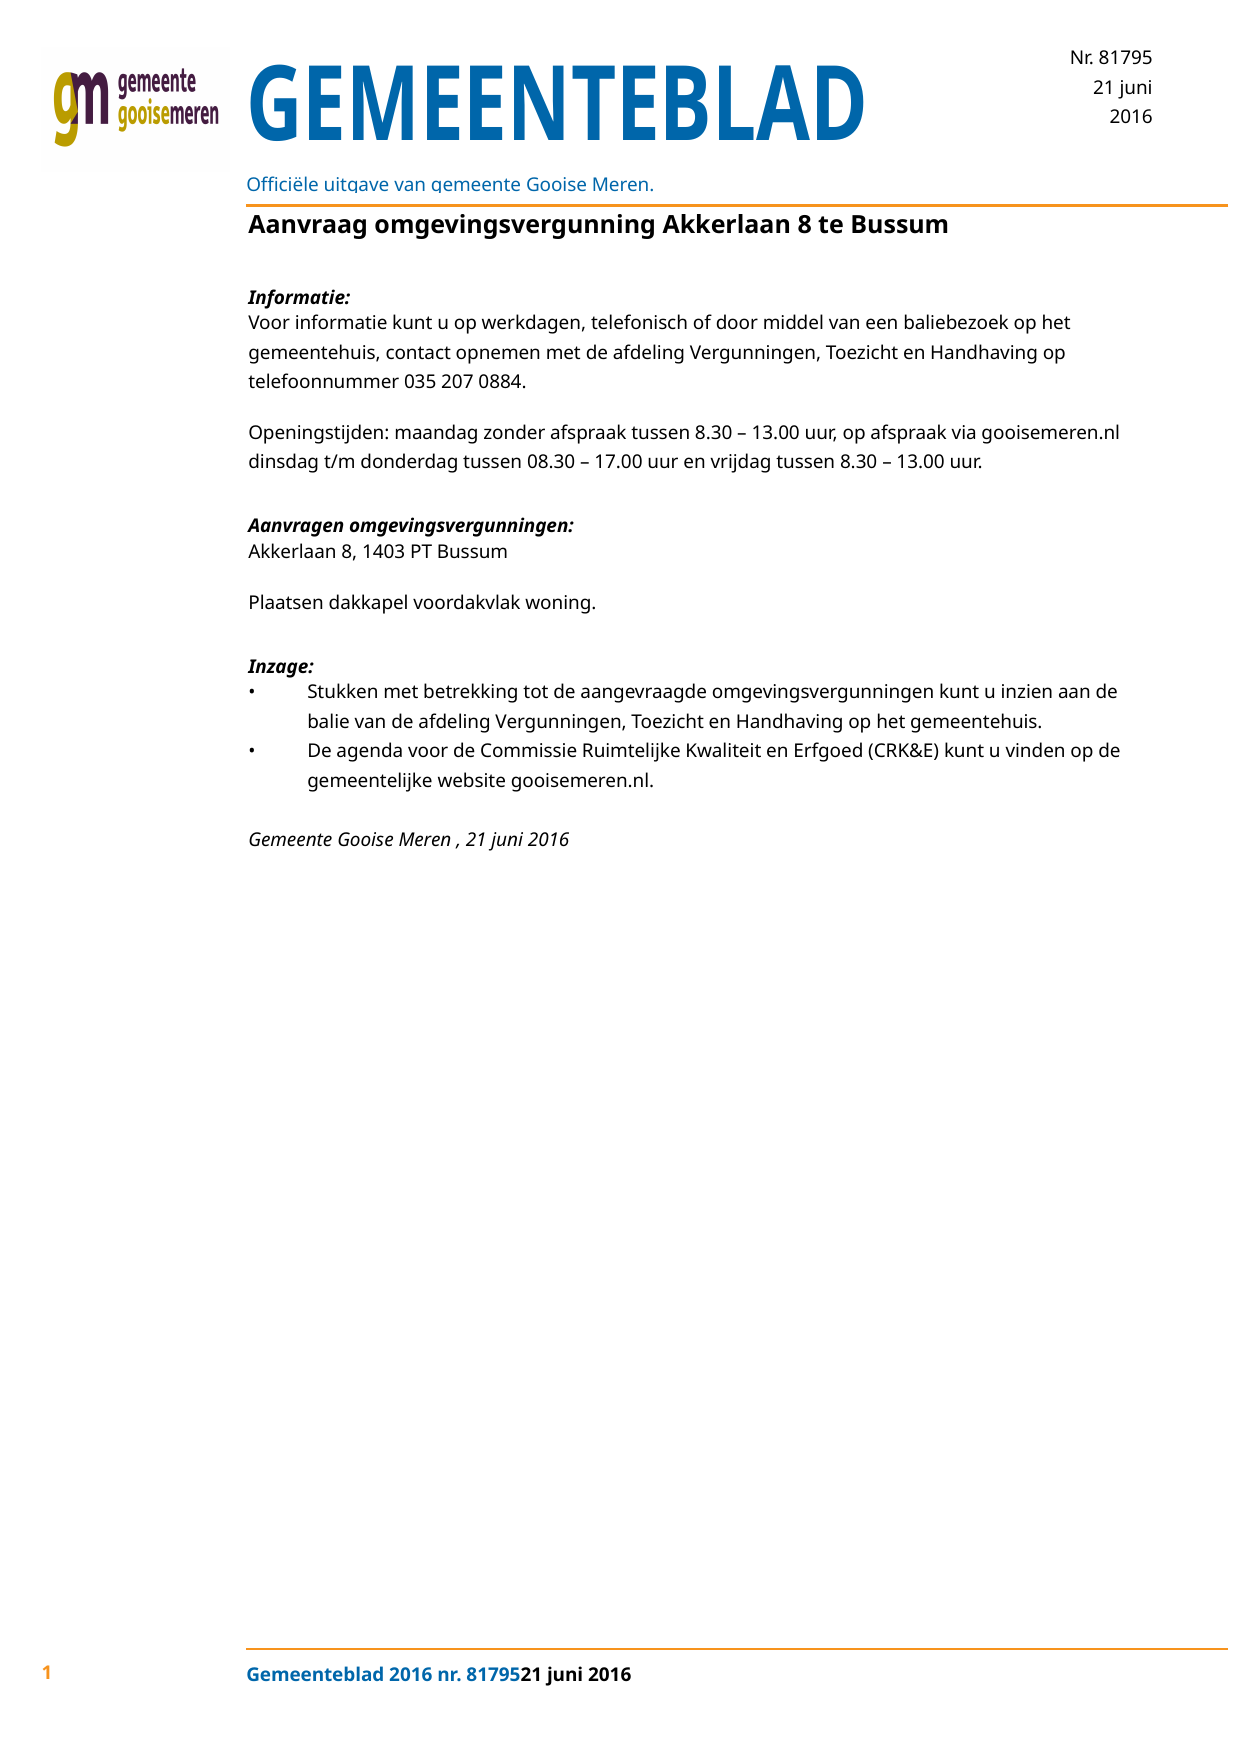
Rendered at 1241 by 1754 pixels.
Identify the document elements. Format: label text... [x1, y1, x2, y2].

text Aanvragen omgevingsvergunningen: [248, 513, 1152, 538]
list Stukken met betrekking tot de aangevraagde omgevingsvergunningen kunt u inzien aan de balie van de afdeling Vergunningen, Toezicht en Handhaving op het gemeentehuis. [248, 678, 1152, 734]
text Akkerlaan 8, 1403 PT Bussum [248, 538, 1152, 564]
text Plaatsen dakkapel voordakvlak woning. [248, 589, 1152, 614]
list De agenda voor de Commissie Ruimtelijke Kwaliteit en Erfgoed (CRK&E) kunt u vinden op de gemeentelijke website gooisemeren.nl. [248, 738, 1152, 793]
text Gemeente Gooise Meren , 21 juni 2016 [248, 826, 1152, 852]
text Aanvraag omgevingsvergunning Akkerlaan 8 te Bussum [248, 207, 1152, 241]
text Informatie: [248, 284, 1152, 309]
text Voor informatie kunt u op werkdagen, telefonisch of door middel van een baliebezoek op het gemeentehuis, contact opnemen met de afdeling Vergunningen, Toezicht en Handhaving op telefoonnummer 035 207 0884. [248, 309, 1152, 394]
picture [41, 47, 231, 172]
text Openingstijden: maandag zonder afspraak tussen 8.30 – 13.00 uur, op afspraak via gooisemeren.nl dinsdag t/m donderdag tussen 08.30 – 17.00 uur en vrijdag tussen 8.30 – 13.00 uur. [248, 419, 1152, 474]
text Inzage: [248, 653, 1152, 678]
